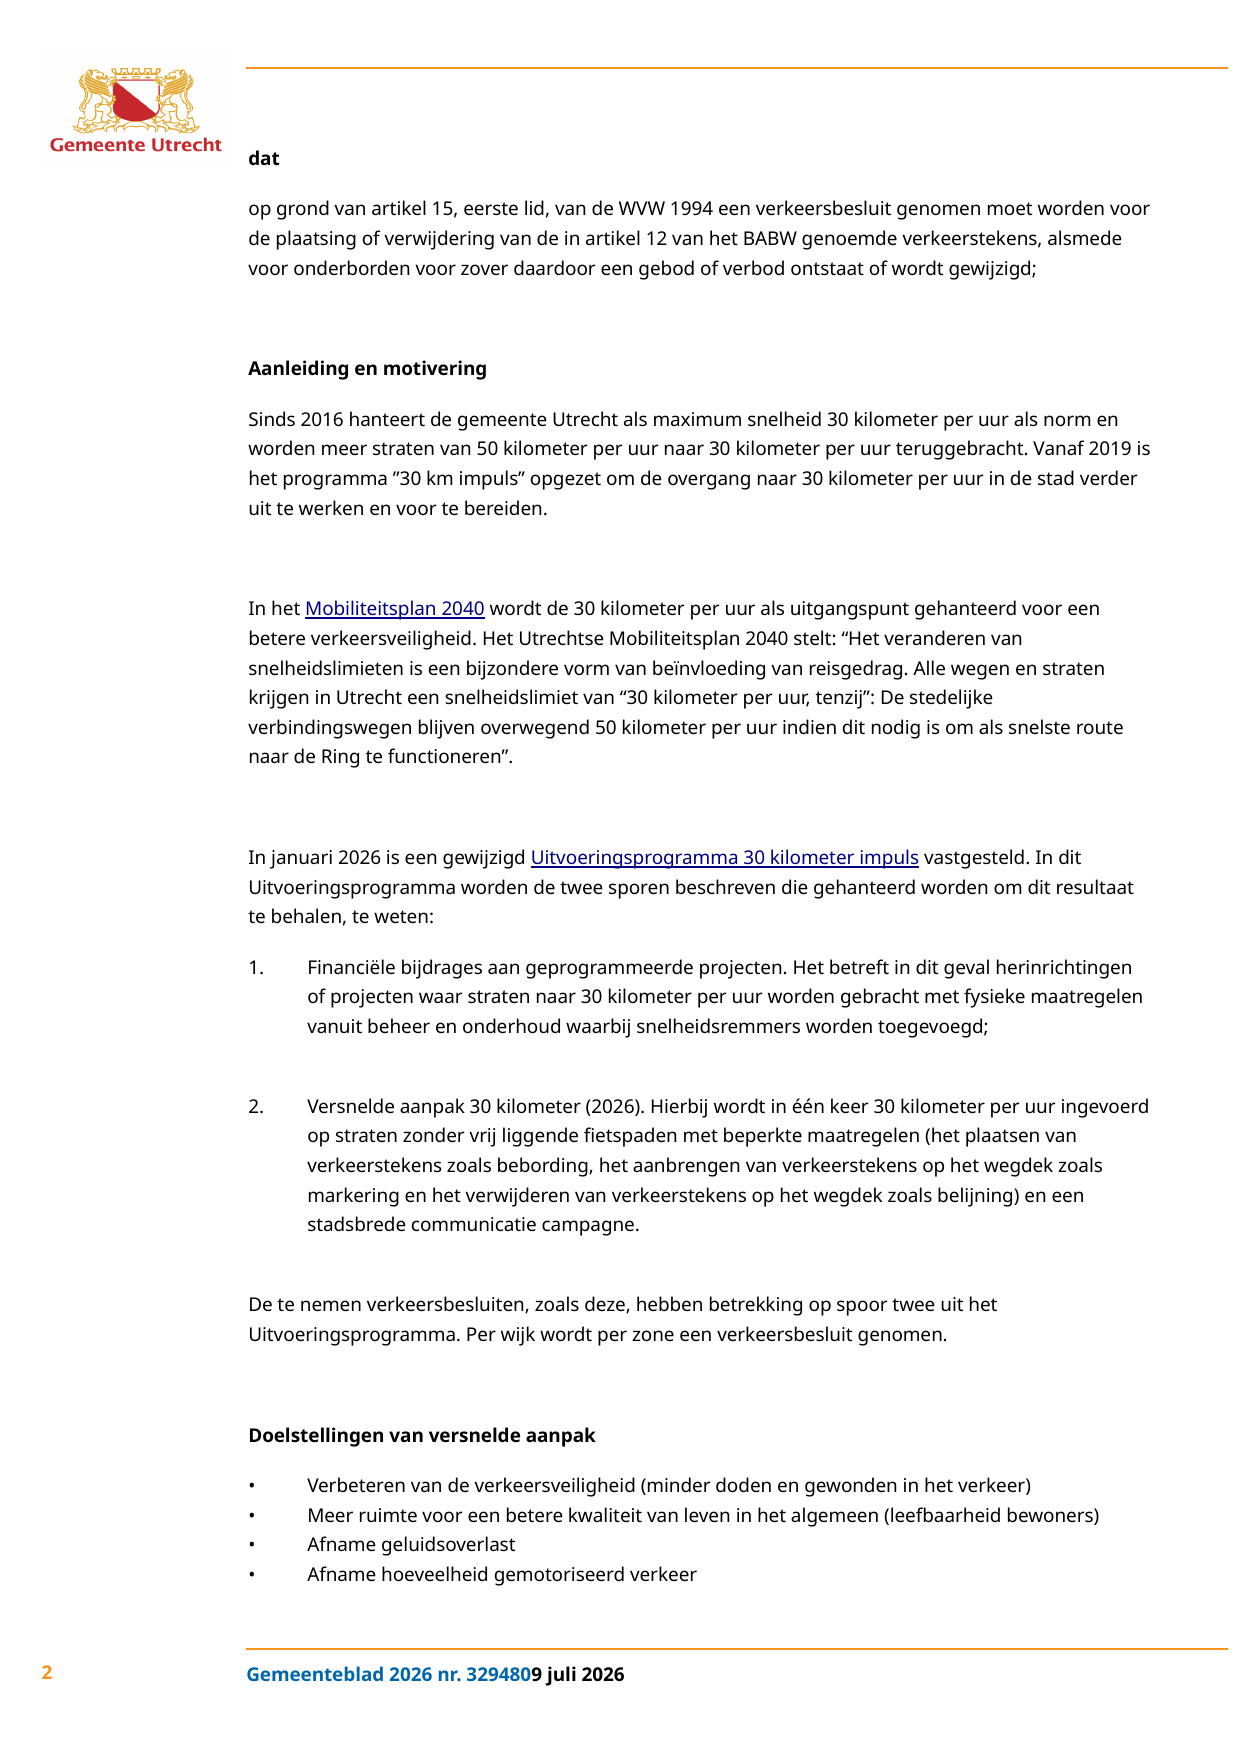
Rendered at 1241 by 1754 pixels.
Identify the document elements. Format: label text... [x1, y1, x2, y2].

list Afname geluidsoverlast [248, 1531, 1152, 1557]
text dat [248, 145, 1152, 171]
list Afname hoeveelheid gemotoriseerd verkeer [248, 1561, 1152, 1587]
list Financiële bijdrages aan geprogrammeerde projecten. Het betreft in dit geval herinrichtingen of projecten waar straten naar 30 kilometer per uur worden gebracht met fysieke maatregelen vanuit beheer en onderhoud waarbij snelheidsremmers worden toegevoegd; [248, 954, 1152, 1039]
text op grond van artikel 15, eerste lid, van de WVW 1994 een verkeersbesluit genomen moet worden voor de plaatsing of verwijdering van de in artikel 12 van het BABW genoemde verkeerstekens, alsmede voor onderborden voor zover daardoor een gebod of verbod ontstaat of wordt gewijzigd; [248, 196, 1152, 281]
text In het Mobiliteitsplan 2040 wordt de 30 kilometer per uur als uitgangspunt gehanteerd voor een betere verkeersveiligheid. Het Utrechtse Mobiliteitsplan 2040 stelt: “Het veranderen van snelheidslimieten is een bijzondere vorm van beïnvloeding van reisgedrag. Alle wegen en straten krijgen in Utrecht een snelheidslimiet van “30 kilometer per uur, tenzij”: De stedelijke verbindingswegen blijven overwegend 50 kilometer per uur indien dit nodig is om als snelste route naar de Ring te functioneren”. [248, 596, 1152, 769]
picture [41, 47, 231, 172]
list Versnelde aanpak 30 kilometer (2026). Hierbij wordt in één keer 30 kilometer per uur ingevoerd op straten zonder vrij liggende fietspaden met beperkte maatregelen (het plaatsen van verkeerstekens zoals bebording, het aanbrengen van verkeerstekens op het wegdek zoals markering en het verwijderen van verkeerstekens op het wegdek zoals belijning) en een stadsbrede communicatie campagne. [248, 1093, 1152, 1237]
text Doelstellingen van versnelde aanpak [248, 1422, 1152, 1448]
list Meer ruimte voor een betere kwaliteit van leven in het algemeen (leefbaarheid bewoners) [248, 1502, 1152, 1528]
text De te nemen verkeersbesluiten, zoals deze, hebben betrekking op spoor twee uit het Uitvoeringsprogramma. Per wijk wordt per zone een verkeersbesluit genomen. [248, 1291, 1152, 1347]
text Aanleiding en motivering [248, 356, 1152, 381]
text Sinds 2016 hanteert de gemeente Utrecht als maximum snelheid 30 kilometer per uur als norm en worden meer straten van 50 kilometer per uur naar 30 kilometer per uur teruggebracht. Vanaf 2019 is het programma ”30 km impuls” opgezet om de overgang naar 30 kilometer per uur in de stad verder uit te werken en voor te bereiden. [248, 406, 1152, 521]
text In januari 2026 is een gewijzigd Uitvoeringsprogramma 30 kilometer impuls vastgesteld. In dit Uitvoeringsprogramma worden de twee sporen beschreven die gehanteerd worden om dit resultaat te behalen, te weten: [248, 844, 1152, 929]
list Verbeteren van de verkeersveiligheid (minder doden en gewonden in het verkeer) [248, 1472, 1152, 1498]
